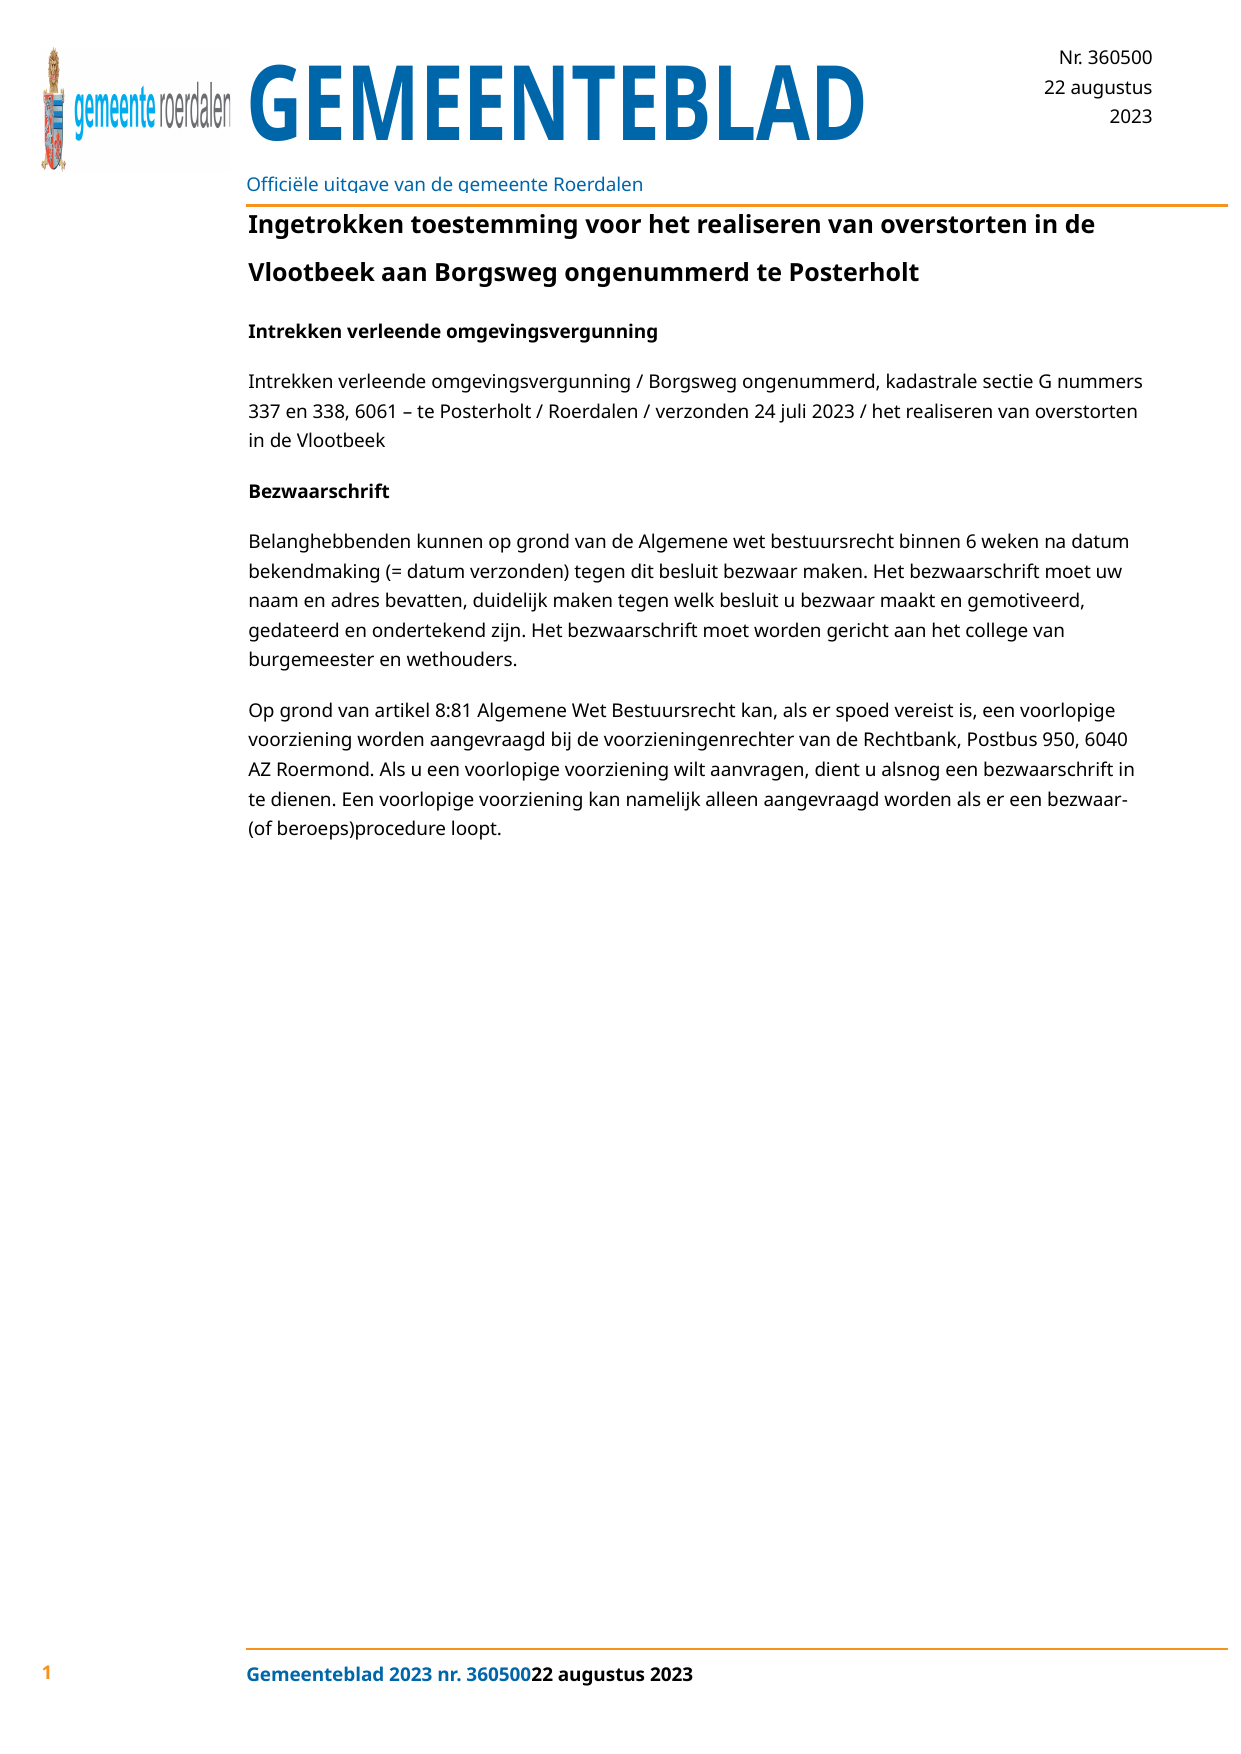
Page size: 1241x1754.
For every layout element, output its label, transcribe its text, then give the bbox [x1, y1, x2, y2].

text Op grond van artikel 8:81 Algemene Wet Bestuursrecht kan, als er spoed vereist is, een voorlopige voorziening worden aangevraagd bij de voorzieningenrechter van de Rechtbank, Postbus 950, 6040 AZ Roermond. Als u een voorlopige voorziening wilt aanvragen, dient u alsnog een bezwaarschrift in te dienen. Een voorlopige voorziening kan namelijk alleen aangevraagd worden als er een bezwaar- (of beroeps)procedure loopt. [248, 697, 1152, 841]
picture [41, 47, 231, 172]
text Intrekken verleende omgevingsvergunning [248, 318, 1152, 344]
text Belanghebbenden kunnen op grond van de Algemene wet bestuursrecht binnen 6 weken na datum bekendmaking (= datum verzonden) tegen dit besluit bezwaar maken. Het bezwaarschrift moet uw naam en adres bevatten, duidelijk maken tegen welk besluit u bezwaar maakt en gemotiveerd, gedateerd en ondertekend zijn. Het bezwaarschrift moet worden gericht aan het college van burgemeester en wethouders. [248, 528, 1152, 672]
text Bezwaarschrift [248, 478, 1152, 504]
text Intrekken verleende omgevingsvergunning / Borgsweg ongenummerd, kadastrale sectie G nummers 337 en 338, 6061 – te Posterholt / Roerdalen / verzonden 24 juli 2023 / het realiseren van overstorten in de Vlootbeek [248, 368, 1152, 453]
text Ingetrokken toestemming voor het realiseren van overstorten in de Vlootbeek aan Borgsweg ongenummerd te Posterholt [248, 207, 1152, 288]
